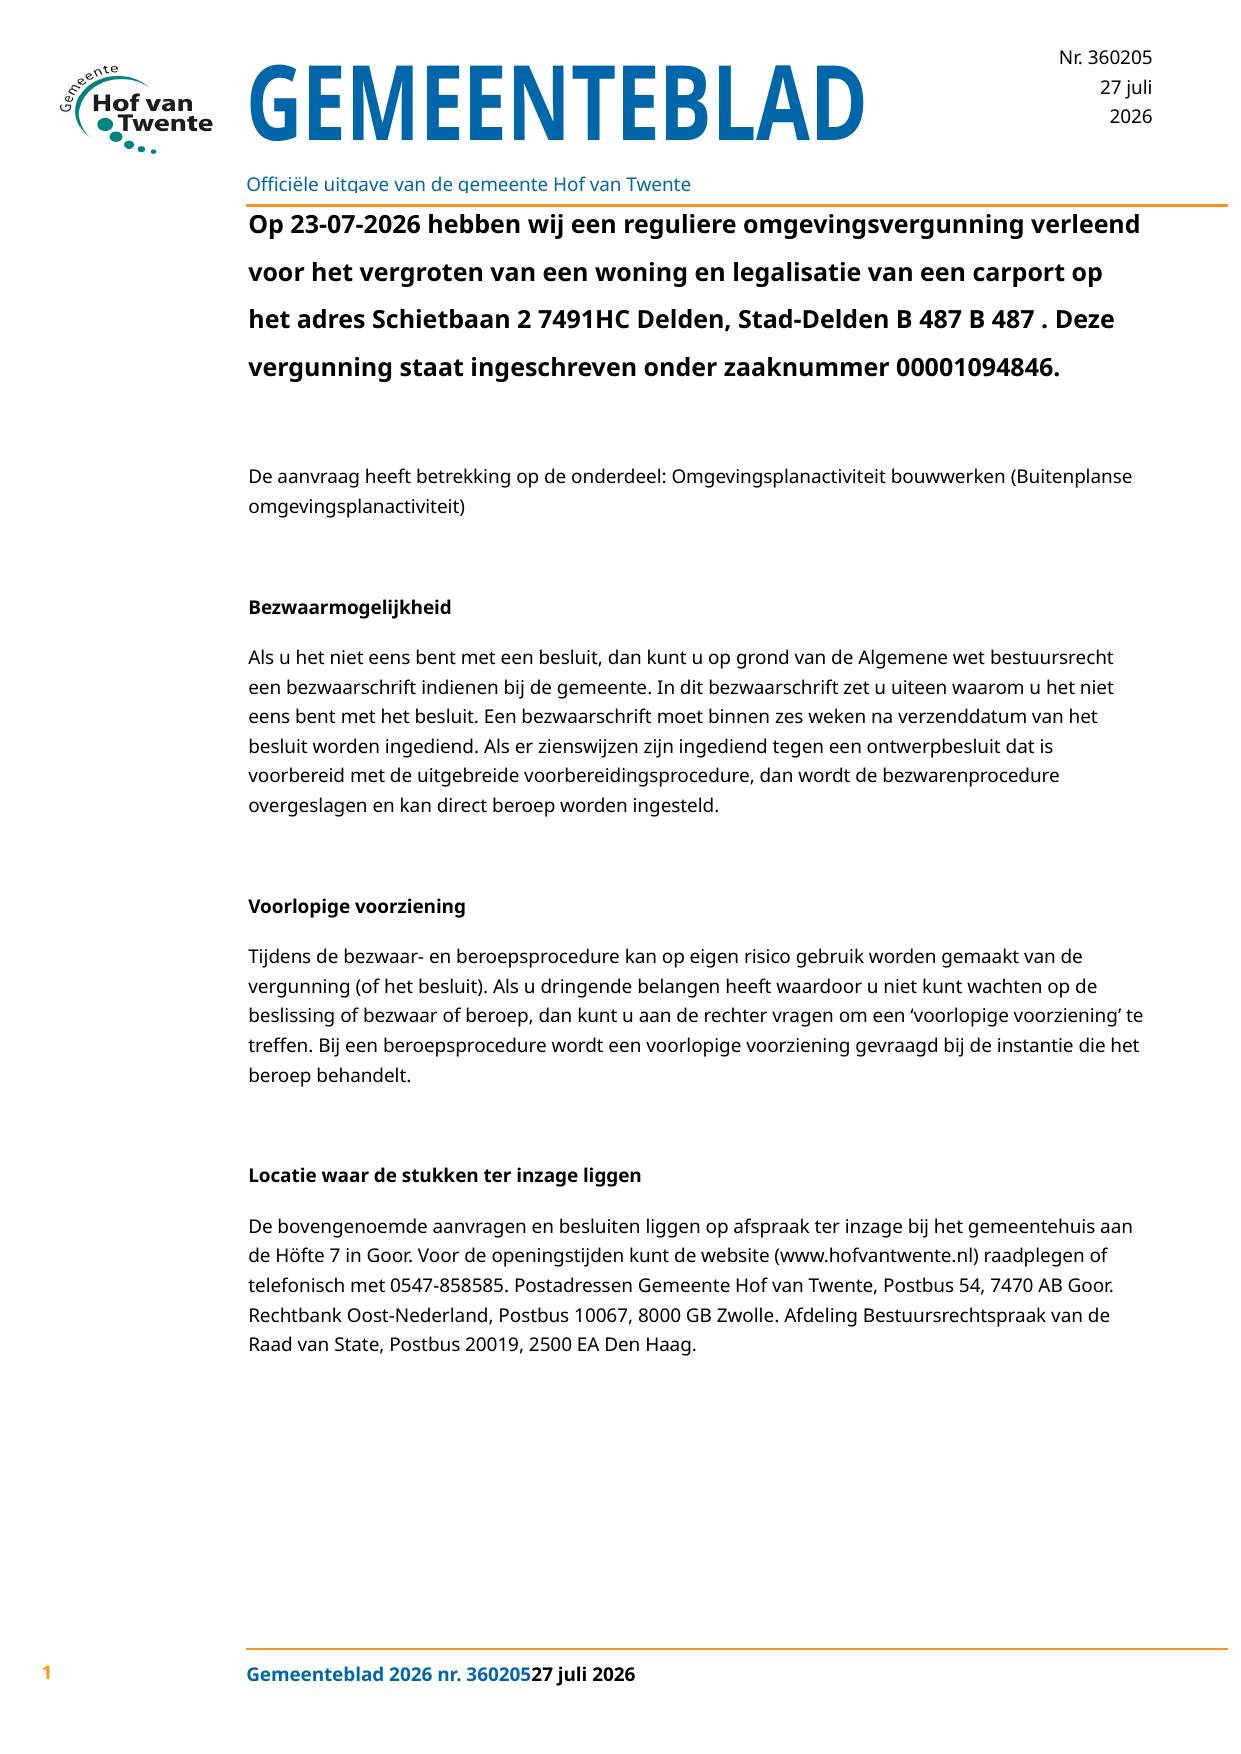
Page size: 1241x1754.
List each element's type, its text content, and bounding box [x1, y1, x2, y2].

picture [41, 47, 231, 172]
text Op 23-07-2026 hebben wij een reguliere omgevingsvergunning verleend voor het vergroten van een woning en legalisatie van een carport op het adres Schietbaan 2 7491HC Delden, Stad-Delden B 487 B 487 . Deze vergunning staat ingeschreven onder zaaknummer 00001094846. [248, 207, 1152, 384]
text Locatie waar de stukken ter inzage liggen [248, 1163, 1152, 1188]
text Tijdens de bezwaar- en beroepsprocedure kan op eigen risico gebruik worden gemaakt van de vergunning (of het besluit). Als u dringende belangen heeft waardoor u niet kunt wachten op de beslissing of bezwaar of beroep, dan kunt u aan de rechter vragen om een ‘voorlopige voorziening’ te treffen. Bij een beroepsprocedure wordt een voorlopige voorziening gevraagd bij de instantie die het beroep behandelt. [248, 943, 1152, 1088]
text De bovengenoemde aanvragen en besluiten liggen op afspraak ter inzage bij het gemeentehuis aan de Höfte 7 in Goor. Voor de openingstijden kunt de website (www.hofvantwente.nl) raadplegen of telefonisch met 0547-858585. Postadressen Gemeente Hof van Twente, Postbus 54, 7470 AB Goor. Rechtbank Oost-Nederland, Postbus 10067, 8000 GB Zwolle. Afdeling Bestuursrechtspraak van de Raad van State, Postbus 20019, 2500 EA Den Haag. [248, 1213, 1152, 1357]
text Bezwaarmogelijkheid [248, 594, 1152, 620]
text Voorlopige voorziening [248, 893, 1152, 919]
text De aanvraag heeft betrekking op de onderdeel: Omgevingsplanactiviteit bouwwerken (Buitenplanse omgevingsplanactiviteit) [248, 463, 1152, 519]
text Als u het niet eens bent met een besluit, dan kunt u op grond van de Algemene wet bestuursrecht een bezwaarschrift indienen bij de gemeente. In dit bezwaarschrift zet u uiteen waarom u het niet eens bent met het besluit. Een bezwaarschrift moet binnen zes weken na verzenddatum van het besluit worden ingediend. Als er zienswijzen zijn ingediend tegen een ontwerpbesluit dat is voorbereid met de uitgebreide voorbereidingsprocedure, dan wordt de bezwarenprocedure overgeslagen en kan direct beroep worden ingesteld. [248, 644, 1152, 818]
